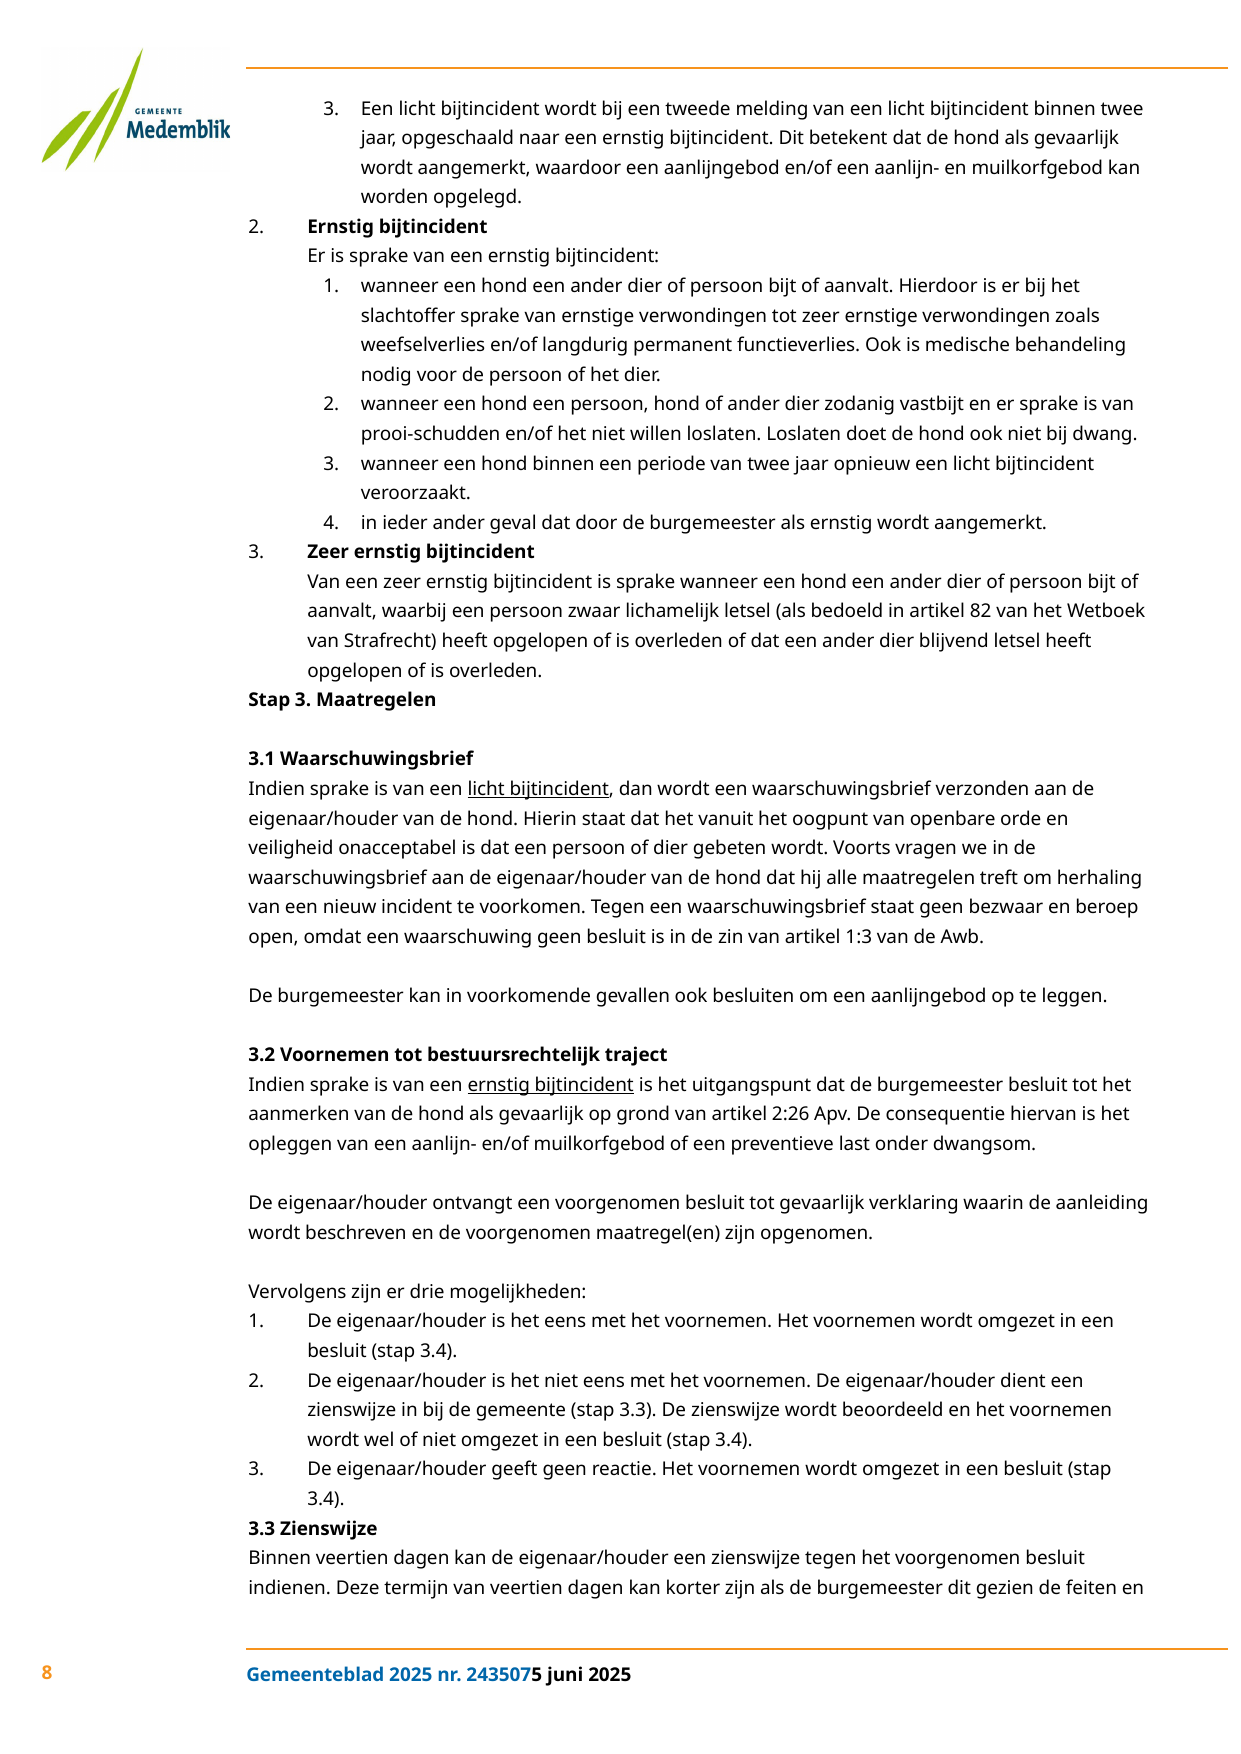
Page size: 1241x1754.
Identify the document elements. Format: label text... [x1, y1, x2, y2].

list Van een zeer ernstig bijtincident is sprake wanneer een hond een ander dier of persoon bijt of aanvalt, waarbij een persoon zwaar lichamelijk letsel (als bedoeld in artikel 82 van het Wetboek van Strafrecht) heeft opgelopen of is overleden of dat een ander dier blijvend letsel heeft opgelopen of is overleden. [248, 568, 1152, 683]
list Een licht bijtincident wordt bij een tweede melding van een licht bijtincident binnen twee jaar, opgeschaald naar een ernstig bijtincident. Dit betekent dat de hond als gevaarlijk wordt aangemerkt, waardoor een aanlijngebod en/of een aanlijn- en muilkorfgebod kan worden opgelegd. [323, 95, 1152, 209]
list Ernstig bijtincident [248, 213, 1152, 239]
list De eigenaar/houder geeft geen reactie. Het voornemen wordt omgezet in een besluit (stap 3.4). [248, 1456, 1152, 1511]
text De eigenaar/houder ontvangt een voorgenomen besluit tot gevaarlijk verklaring waarin de aanleiding wordt beschreven en de voorgenomen maatregel(en) zijn opgenomen. [248, 1189, 1152, 1245]
text 3.2 Voornemen tot bestuursrechtelijk traject [248, 1041, 1152, 1067]
text 3.1 Waarschuwingsbrief [248, 746, 1152, 771]
text Indien sprake is van een ernstig bijtincident is het uitgangspunt dat de burgemeester besluit tot het aanmerken van de hond als gevaarlijk op grond van artikel 2:26 Apv. De consequentie hiervan is het opleggen van een aanlijn- en/of muilkorfgebod of een preventieve last onder dwangsom. [248, 1071, 1152, 1156]
text Stap 3. Maatregelen [248, 686, 1152, 712]
list Zeer ernstig bijtincident [248, 538, 1152, 564]
list Er is sprake van een ernstig bijtincident: [248, 243, 1152, 268]
text 3.3 Zienswijze [248, 1515, 1152, 1541]
picture [41, 47, 231, 172]
list wanneer een hond binnen een periode van twee jaar opnieuw een licht bijtincident veroorzaakt. [323, 450, 1152, 505]
list wanneer een hond een ander dier of persoon bijt of aanvalt. Hierdoor is er bij het slachtoffer sprake van ernstige verwondingen tot zeer ernstige verwondingen zoals weefselverlies en/of langdurig permanent functieverlies. Ook is medische behandeling nodig voor de persoon of het dier. [323, 272, 1152, 387]
text Binnen veertien dagen kan de eigenaar/houder een zienswijze tegen het voorgenomen besluit indienen. Deze termijn van veertien dagen kan korter zijn als de burgemeester dit gezien de feiten en [248, 1544, 1152, 1600]
list wanneer een hond een persoon, hond of ander dier zodanig vastbijt en er sprake is van prooi-schudden en/of het niet willen loslaten. Loslaten doet de hond ook niet bij dwang. [323, 391, 1152, 446]
list De eigenaar/houder is het niet eens met het voornemen. De eigenaar/houder dient een zienswijze in bij de gemeente (stap 3.3). De zienswijze wordt beoordeeld en het voornemen wordt wel of niet omgezet in een besluit (stap 3.4). [248, 1367, 1152, 1452]
list De eigenaar/houder is het eens met het voornemen. Het voornemen wordt omgezet in een besluit (stap 3.4). [248, 1308, 1152, 1363]
text Indien sprake is van een licht bijtincident, dan wordt een waarschuwingsbrief verzonden aan de eigenaar/houder van de hond. Hierin staat dat het vanuit het oogpunt van openbare orde en veiligheid onacceptabel is dat een persoon of dier gebeten wordt. Voorts vragen we in de waarschuwingsbrief aan de eigenaar/houder van de hond dat hij alle maatregelen treft om herhaling van een nieuw incident te voorkomen. Tegen een waarschuwingsbrief staat geen bezwaar en beroep open, omdat een waarschuwing geen besluit is in de zin van artikel 1:3 van de Awb. [248, 775, 1152, 949]
text Vervolgens zijn er drie mogelijkheden: [248, 1278, 1152, 1304]
list in ieder ander geval dat door de burgemeester als ernstig wordt aangemerkt. [323, 509, 1152, 535]
text De burgemeester kan in voorkomende gevallen ook besluiten om een aanlijngebod op te leggen. [248, 982, 1152, 1008]
